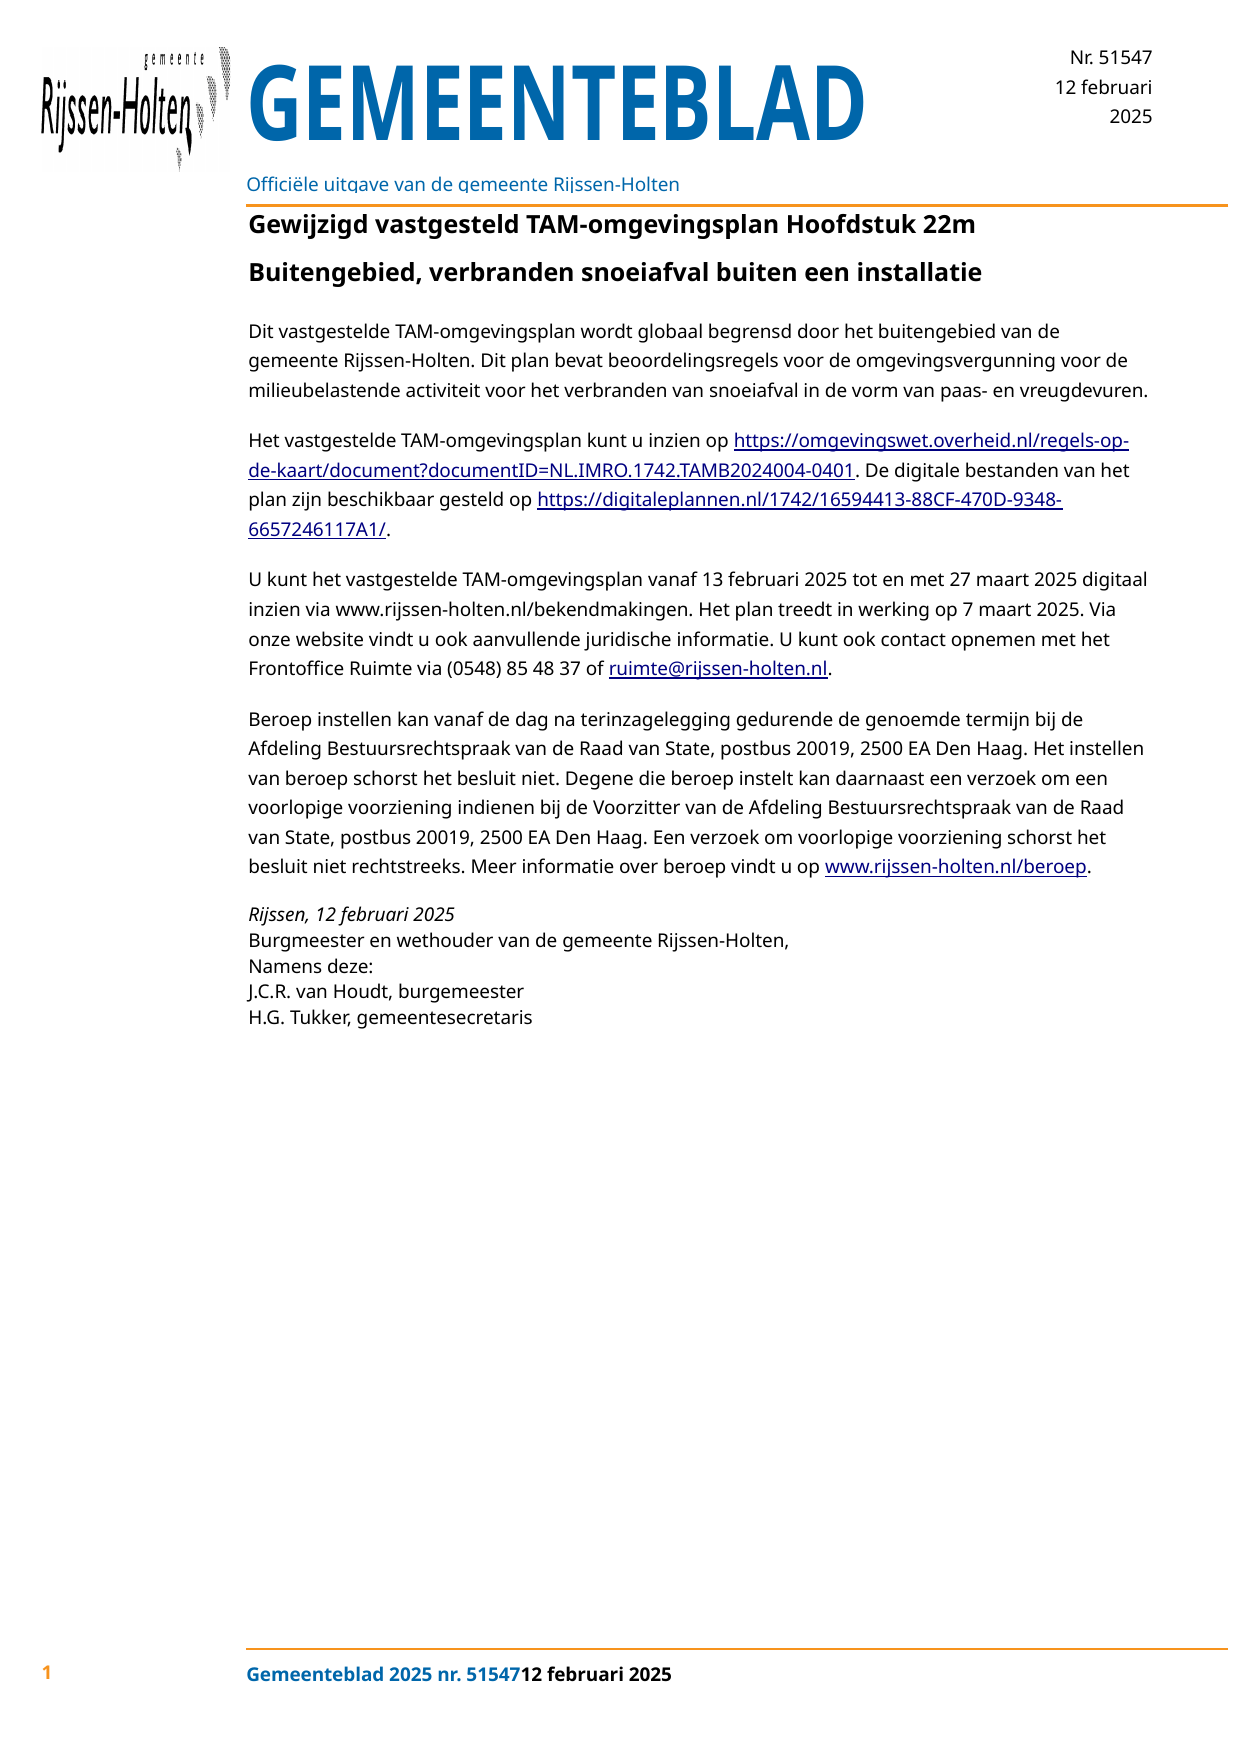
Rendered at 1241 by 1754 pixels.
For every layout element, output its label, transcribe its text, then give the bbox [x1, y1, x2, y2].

text Beroep instellen kan vanaf de dag na terinzagelegging gedurende de genoemde termijn bij de Afdeling Bestuursrechtspraak van de Raad van State, postbus 20019, 2500 EA Den Haag. Het instellen van beroep schorst het besluit niet. Degene die beroep instelt kan daarnaast een verzoek om een voorlopige voorziening indienen bij de Voorzitter van de Afdeling Bestuursrechtspraak van de Raad van State, postbus 20019, 2500 EA Den Haag. Een verzoek om voorlopige voorziening schorst het besluit niet rechtstreeks. Meer informatie over beroep vindt u op www.rijssen-holten.nl/beroep. [248, 706, 1152, 879]
text Rijssen, 12 februari 2025 [248, 902, 1152, 927]
text Burgmeester en wethouder van de gemeente Rijssen-Holten, [248, 927, 1152, 953]
text U kunt het vastgestelde TAM-omgevingsplan vanaf 13 februari 2025 tot en met 27 maart 2025 digitaal inzien via www.rijssen-holten.nl/bekendmakingen. Het plan treedt in werking op 7 maart 2025. Via onze website vindt u ook aanvullende juridische informatie. U kunt ook contact opnemen met het Frontoffice Ruimte via (0548) 85 48 37 of ruimte@rijssen-holten.nl. [248, 567, 1152, 681]
text H.G. Tukker, gemeentesecretaris [248, 1004, 1152, 1030]
text Namens deze: [248, 953, 1152, 979]
text J.C.R. van Houdt, burgemeester [248, 979, 1152, 1004]
text Het vastgestelde TAM-omgevingsplan kunt u inzien op https://omgevingswet.overheid.nl/regels-op-de-kaart/document?documentID=NL.IMRO.1742.TAMB2024004-0401. De digitale bestanden van het plan zijn beschikbaar gesteld op https://digitaleplannen.nl/1742/16594413-88CF-470D-9348-6657246117A1/. [248, 427, 1152, 542]
picture [41, 47, 231, 172]
text Gewijzigd vastgesteld TAM-omgevingsplan Hoofdstuk 22m Buitengebied, verbranden snoeiafval buiten een installatie [248, 207, 1152, 288]
text Dit vastgestelde TAM-omgevingsplan wordt globaal begrensd door het buitengebied van de gemeente Rijssen-Holten. Dit plan bevat beoordelingsregels voor de omgevingsvergunning voor de milieubelastende activiteit voor het verbranden van snoeiafval in de vorm van paas- en vreugdevuren. [248, 318, 1152, 403]
